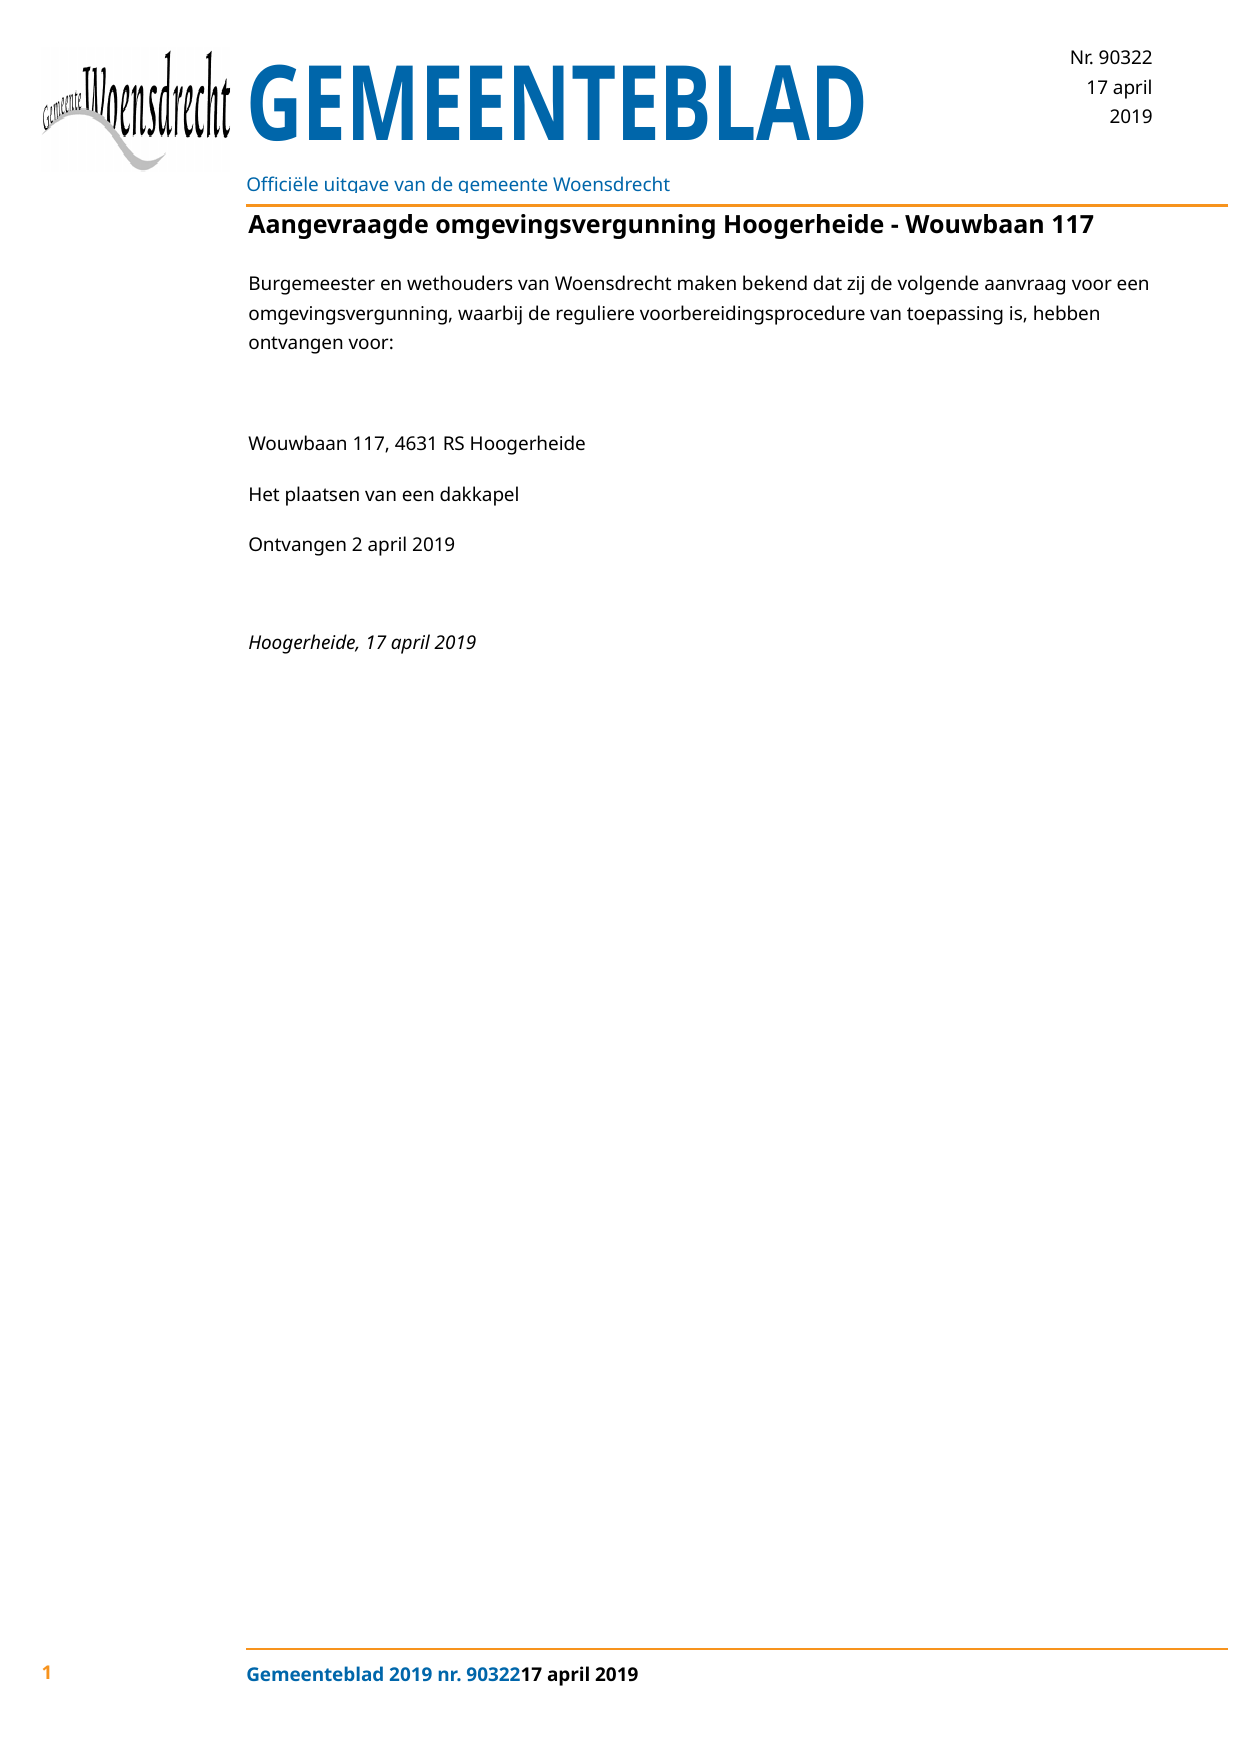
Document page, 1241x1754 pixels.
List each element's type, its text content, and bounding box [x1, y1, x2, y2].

text Wouwbaan 117, 4631 RS Hoogerheide [248, 430, 1152, 456]
picture [41, 47, 231, 172]
text Het plaatsen van een dakkapel [248, 481, 1152, 506]
text Hoogerheide, 17 april 2019 [248, 629, 1152, 655]
text Burgemeester en wethouders van Woensdrecht maken bekend dat zij de volgende aanvraag voor een omgevingsvergunning, waarbij de reguliere voorbereidingsprocedure van toepassing is, hebben ontvangen voor: [248, 270, 1152, 355]
text Ontvangen 2 april 2019 [248, 531, 1152, 557]
text Aangevraagde omgevingsvergunning Hoogerheide - Wouwbaan 117 [248, 207, 1152, 241]
